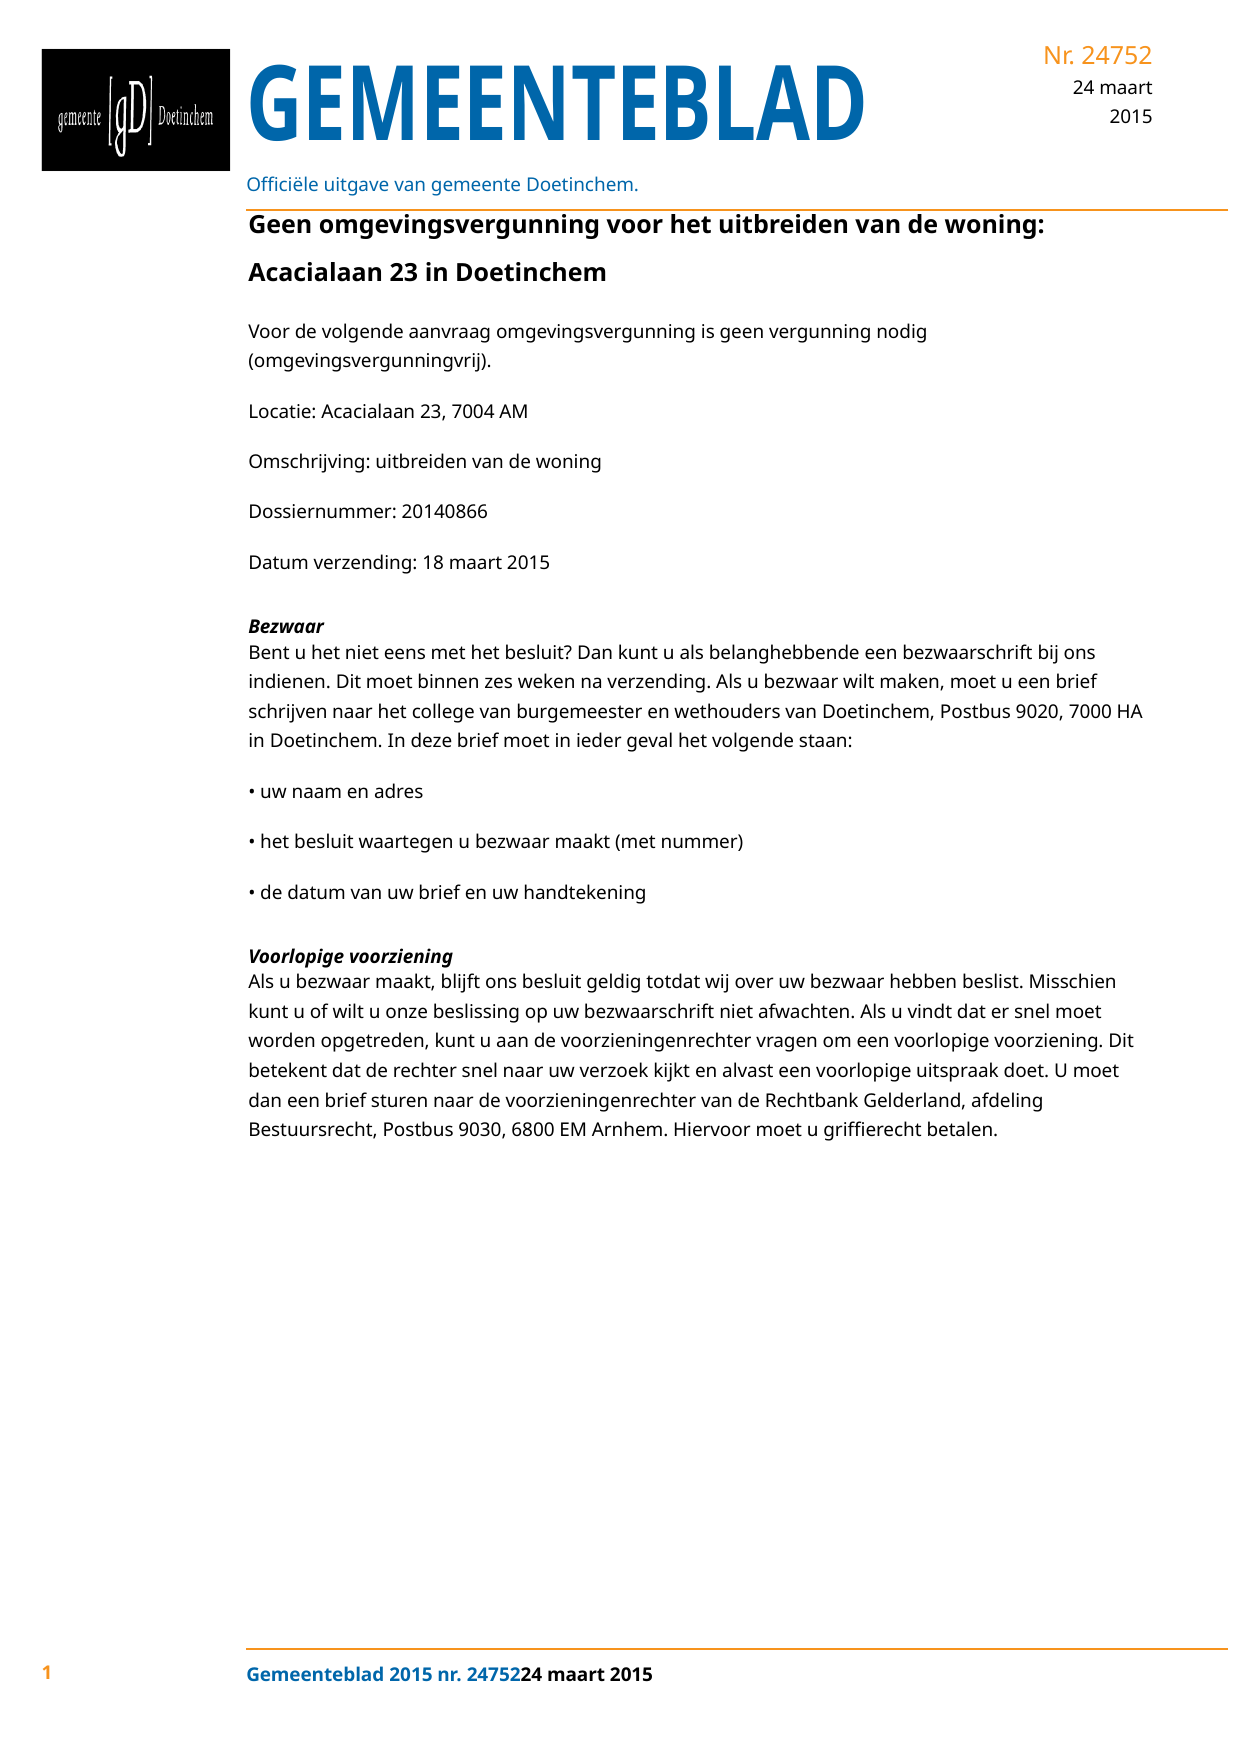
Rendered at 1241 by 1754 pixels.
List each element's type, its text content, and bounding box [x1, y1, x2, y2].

picture [41, 47, 231, 172]
text Geen omgevingsvergunning voor het uitbreiden van de woning: Acacialaan 23 in Doetinchem [248, 211, 1152, 288]
text Als u bezwaar maakt, blijft ons besluit geldig totdat wij over uw bezwaar hebben beslist. Misschien kunt u of wilt u onze beslissing op uw bezwaarschrift niet afwachten. Als u vindt dat er snel moet worden opgetreden, kunt u aan de voorzieningenrechter vragen om een voorlopige voorziening. Dit betekent dat de rechter snel naar uw verzoek kijkt en alvast een voorlopige uitspraak doet. U moet dan een brief sturen naar de voorzieningenrechter van de Rechtbank Gelderland, afdeling Bestuursrecht, Postbus 9030, 6800 EM Arnhem. Hiervoor moet u griffierecht betalen. [248, 968, 1152, 1142]
text Voor de volgende aanvraag omgevingsvergunning is geen vergunning nodig (omgevingsvergunningvrij). [248, 318, 1152, 373]
text Dossiernummer: 20140866 [248, 499, 1152, 524]
text • uw naam en adres [248, 778, 1152, 804]
text Bezwaar [248, 613, 1152, 639]
text • de datum van uw brief en uw handtekening [248, 879, 1152, 904]
text Bent u het niet eens met het besluit? Dan kunt u als belanghebbende een bezwaarschrift bij ons indienen. Dit moet binnen zes weken na verzending. Als u bezwaar wilt maken, moet u een brief schrijven naar het college van burgemeester en wethouders van Doetinchem, Postbus 9020, 7000 HA in Doetinchem. In deze brief moet in ieder geval het volgende staan: [248, 639, 1152, 753]
text Omschrijving: uitbreiden van de woning [248, 448, 1152, 474]
text • het besluit waartegen u bezwaar maakt (met nummer) [248, 828, 1152, 854]
text Locatie: Acacialaan 23, 7004 AM [248, 398, 1152, 424]
text Datum verzending: 18 maart 2015 [248, 549, 1152, 575]
text Voorlopige voorziening [248, 943, 1152, 968]
